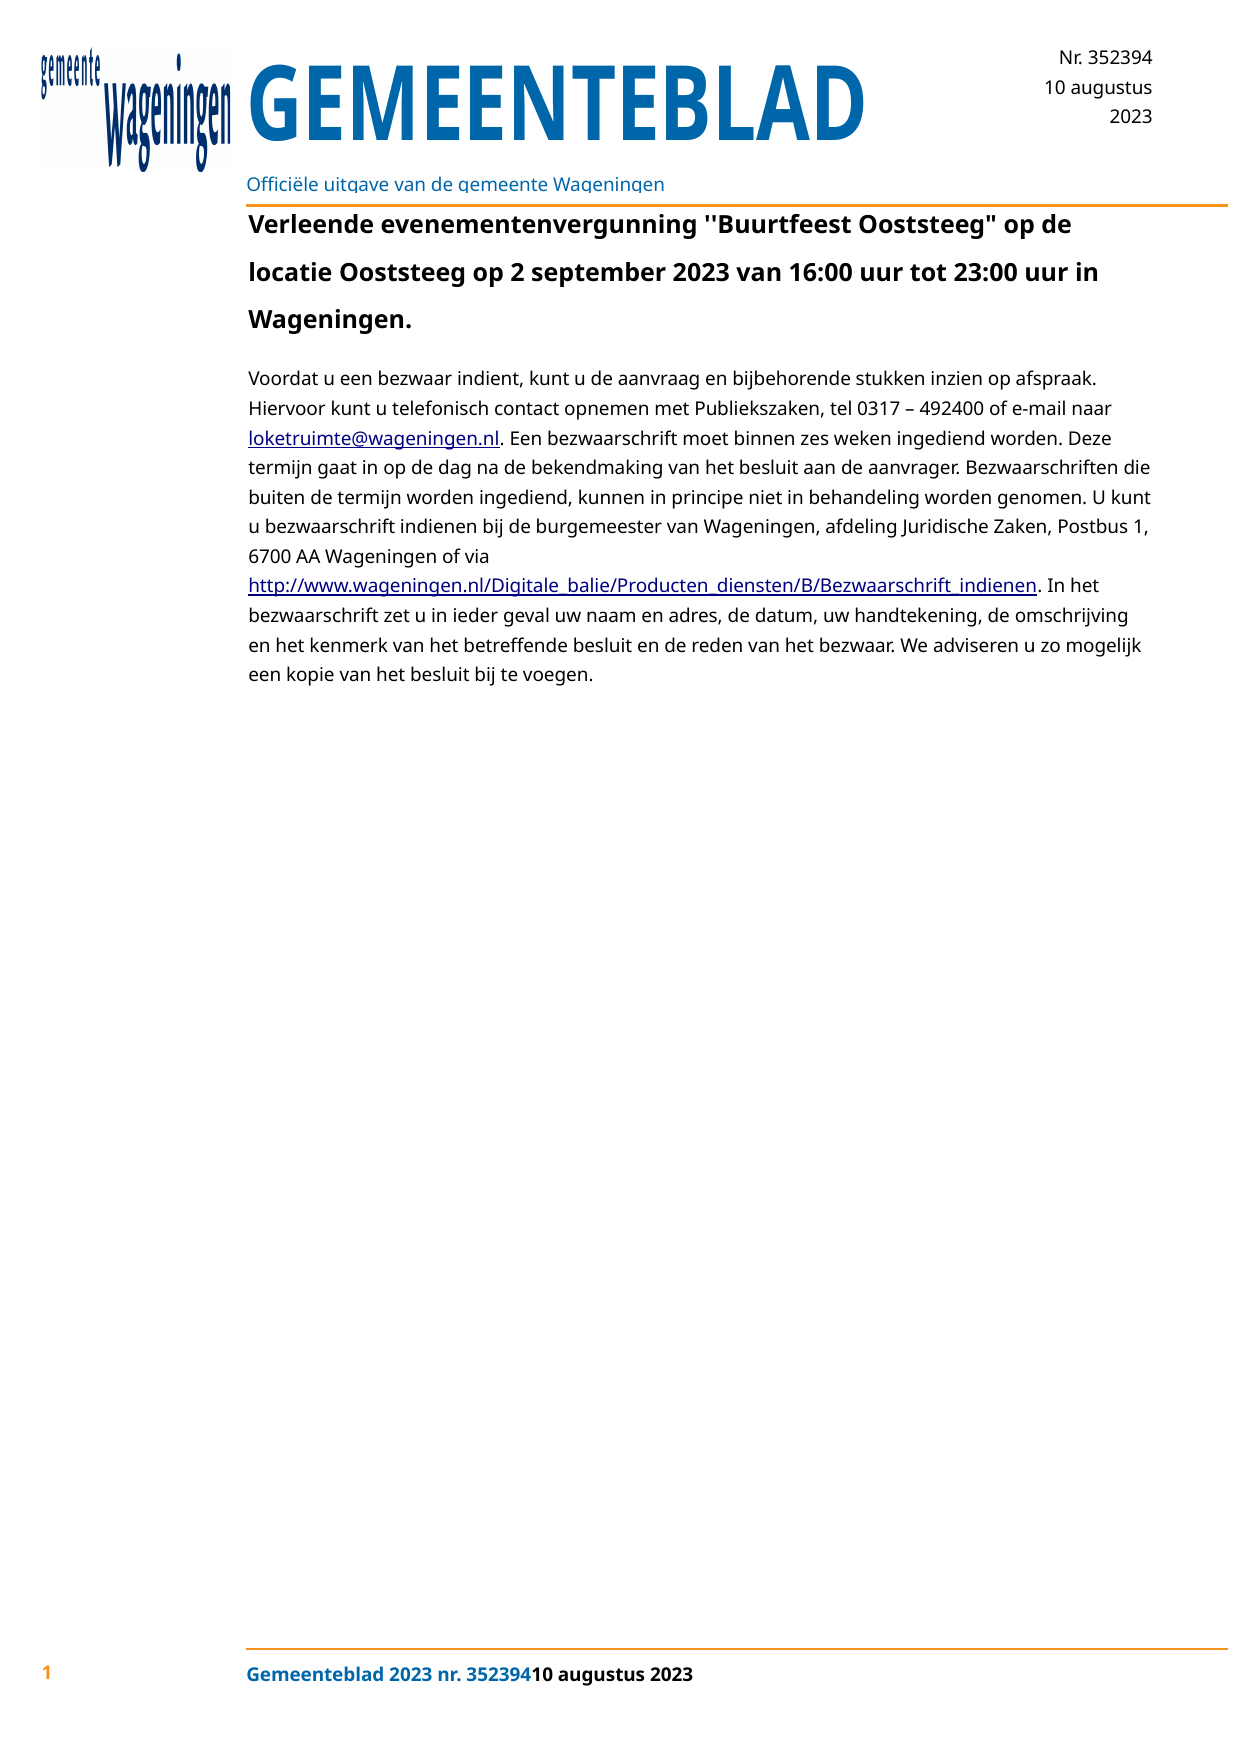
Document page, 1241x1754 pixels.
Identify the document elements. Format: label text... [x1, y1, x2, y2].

text Verleende evenementenvergunning ''Buurtfeest Ooststeeg" op de locatie Ooststeeg op 2 september 2023 van 16:00 uur tot 23:00 uur in Wageningen. [248, 207, 1152, 336]
text Voordat u een bezwaar indient, kunt u de aanvraag en bijbehorende stukken inzien op afspraak. Hiervoor kunt u telefonisch contact opnemen met Publiekszaken, tel 0317 – 492400 of e-mail naar loketruimte@wageningen.nl. Een bezwaarschrift moet binnen zes weken ingediend worden. Deze termijn gaat in op de dag na de bekendmaking van het besluit aan de aanvrager. Bezwaarschriften die buiten de termijn worden ingediend, kunnen in principe niet in behandeling worden genomen. U kunt u bezwaarschrift indienen bij de burgemeester van Wageningen, afdeling Juridische Zaken, Postbus 1, 6700 AA Wageningen of via http://www.wageningen.nl/Digitale_balie/Producten_diensten/B/Bezwaarschrift_indienen. In het bezwaarschrift zet u in ieder geval uw naam en adres, de datum, uw handtekening, de omschrijving en het kenmerk van het betreffende besluit en de reden van het bezwaar. We adviseren u zo mogelijk een kopie van het besluit bij te voegen. [248, 366, 1152, 687]
picture [41, 47, 231, 172]
